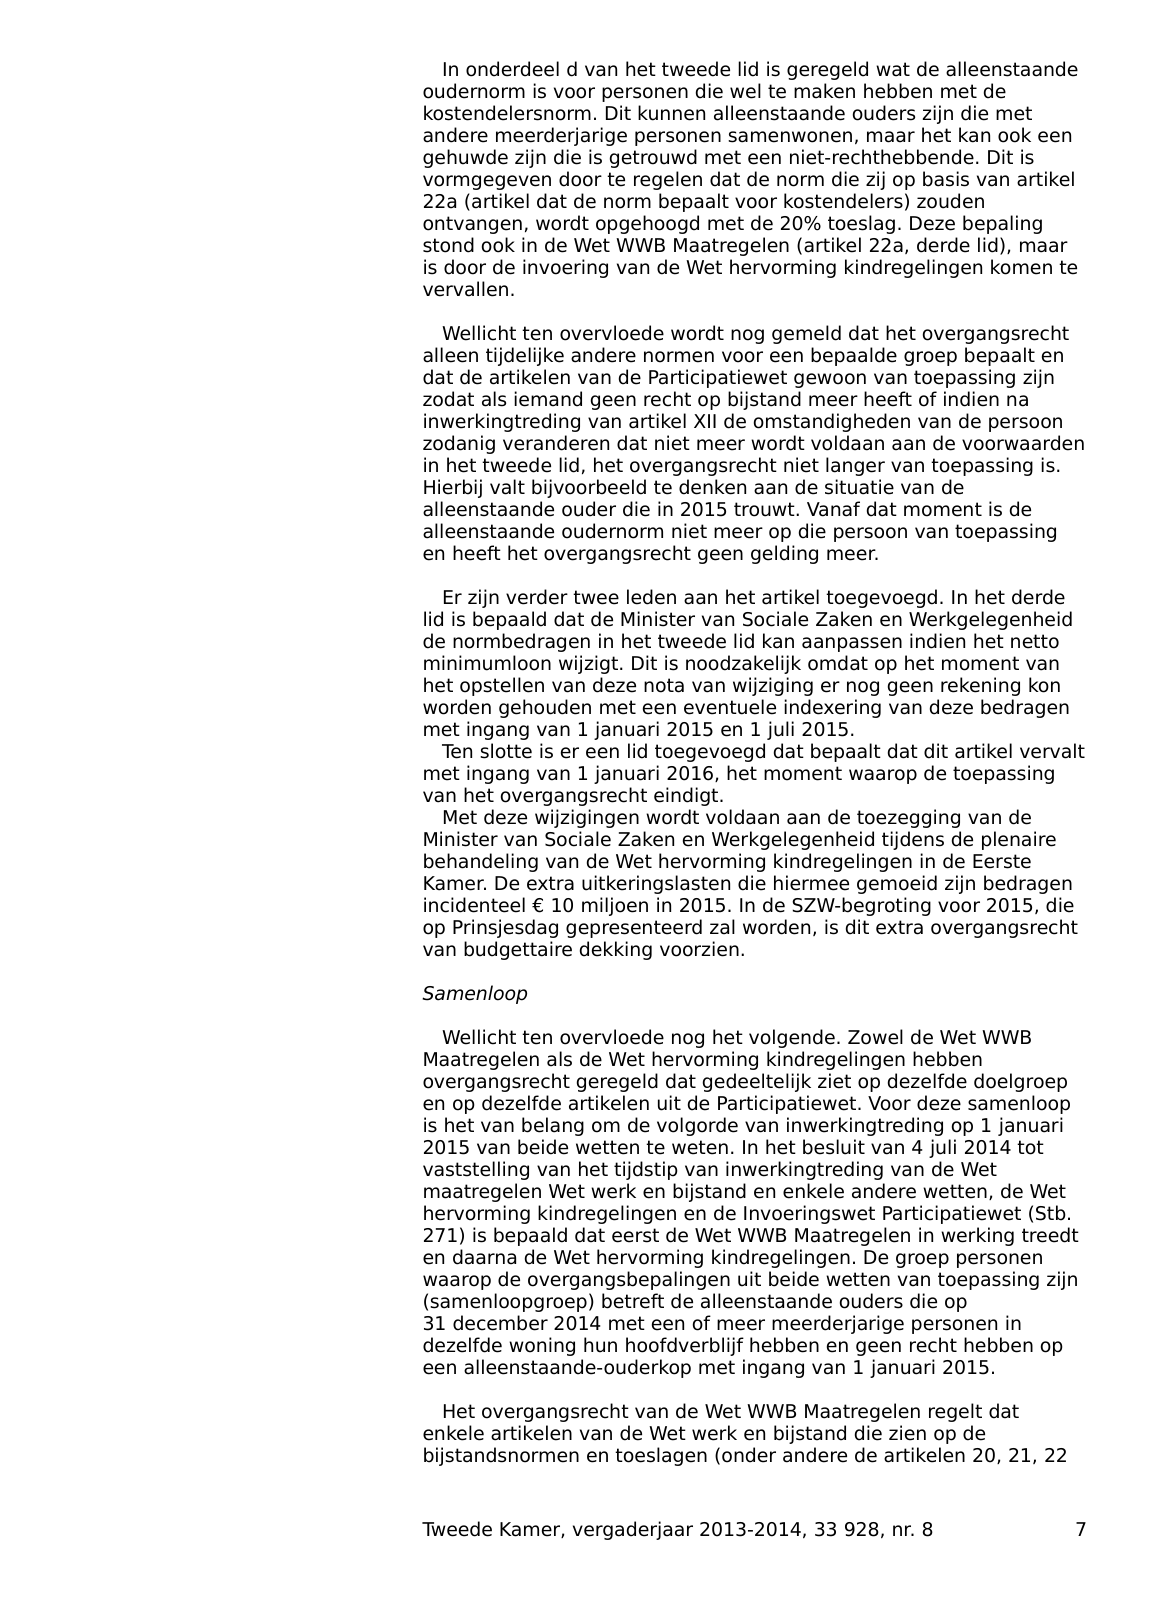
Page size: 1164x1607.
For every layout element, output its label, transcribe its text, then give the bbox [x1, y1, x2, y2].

text Wellicht ten overvloede nog het volgende. Zowel de Wet WWB Maatregelen als de Wet hervorming kindregelingen hebben overgangsrecht geregeld dat gedeeltelijk ziet op dezelfde doelgroep en op dezelfde artikelen uit de Participatiewet. Voor deze samenloop is het van belang om de volgorde van inwerkingtreding op 1 januari 2015 van beide wetten te weten. In het besluit van 4 juli 2014 tot vaststelling van het tijdstip van inwerkingtreding van de Wet maatregelen Wet werk en bijstand en enkele andere wetten, de Wet hervorming kindregelingen en de Invoeringswet Participatiewet (Stb. 271) is bepaald dat eerst de Wet WWB Maatregelen in werking treedt en daarna de Wet hervorming kindregelingen. De groep personen waarop de overgangsbepalingen uit beide wetten van toepassing zijn (samenloopgroep) betreft de alleenstaande ouders die op 31 december 2014 met een of meer meerderjarige personen in dezelfde woning hun hoofdverblijf hebben en geen recht hebben op een alleenstaande-ouderkop met ingang van 1 januari 2015. [422, 1027, 1087, 1379]
text Het overgangsrecht van de Wet WWB Maatregelen regelt dat enkele artikelen van de Wet werk en bijstand die zien op de bijstandsnormen en toeslagen (onder andere de artikelen 20, 21, 22 [422, 1401, 1087, 1467]
text Ten slotte is er een lid toegevoegd dat bepaalt dat dit artikel vervalt met ingang van 1 januari 2016, het moment waarop de toepassing van het overgangsrecht eindigt. [422, 741, 1087, 807]
subtitle Samenloop [422, 983, 1087, 1005]
text Met deze wijzigingen wordt voldaan aan de toezegging van de Minister van Sociale Zaken en Werkgelegenheid tijdens de plenaire behandeling van de Wet hervorming kindregelingen in de Eerste Kamer. De extra uitkeringslasten die hiermee gemoeid zijn bedragen incidenteel € 10 miljoen in 2015. In de SZW-begroting voor 2015, die op Prinsjesdag gepresenteerd zal worden, is dit extra overgangsrecht van budgettaire dekking voorzien. [422, 807, 1087, 961]
text Wellicht ten overvloede wordt nog gemeld dat het overgangsrecht alleen tijdelijke andere normen voor een bepaalde groep bepaalt en dat de artikelen van de Participatiewet gewoon van toepassing zijn zodat als iemand geen recht op bijstand meer heeft of indien na inwerkingtreding van artikel XII de omstandigheden van de persoon zodanig veranderen dat niet meer wordt voldaan aan de voorwaarden in het tweede lid, het overgangsrecht niet langer van toepassing is. Hierbij valt bijvoorbeeld te denken aan de situatie van de alleenstaande ouder die in 2015 trouwt. Vanaf dat moment is de alleenstaande oudernorm niet meer op die persoon van toepassing en heeft het overgangsrecht geen gelding meer. [422, 323, 1087, 565]
text In onderdeel d van het tweede lid is geregeld wat de alleenstaande oudernorm is voor personen die wel te maken hebben met de kostendelersnorm. Dit kunnen alleenstaande ouders zijn die met andere meerderjarige personen samenwonen, maar het kan ook een gehuwde zijn die is getrouwd met een niet-rechthebbende. Dit is vormgegeven door te regelen dat de norm die zij op basis van artikel 22a (artikel dat de norm bepaalt voor kostendelers) zouden ontvangen, wordt opgehoogd met de 20% toeslag. Deze bepaling stond ook in de Wet WWB Maatregelen (artikel 22a, derde lid), maar is door de invoering van de Wet hervorming kindregelingen komen te vervallen. [422, 59, 1087, 301]
text Er zijn verder twee leden aan het artikel toegevoegd. In het derde lid is bepaald dat de Minister van Sociale Zaken en Werkgelegenheid de normbedragen in het tweede lid kan aanpassen indien het netto minimumloon wijzigt. Dit is noodzakelijk omdat op het moment van het opstellen van deze nota van wijziging er nog geen rekening kon worden gehouden met een eventuele indexering van deze bedragen met ingang van 1 januari 2015 en 1 juli 2015. [422, 587, 1087, 741]
